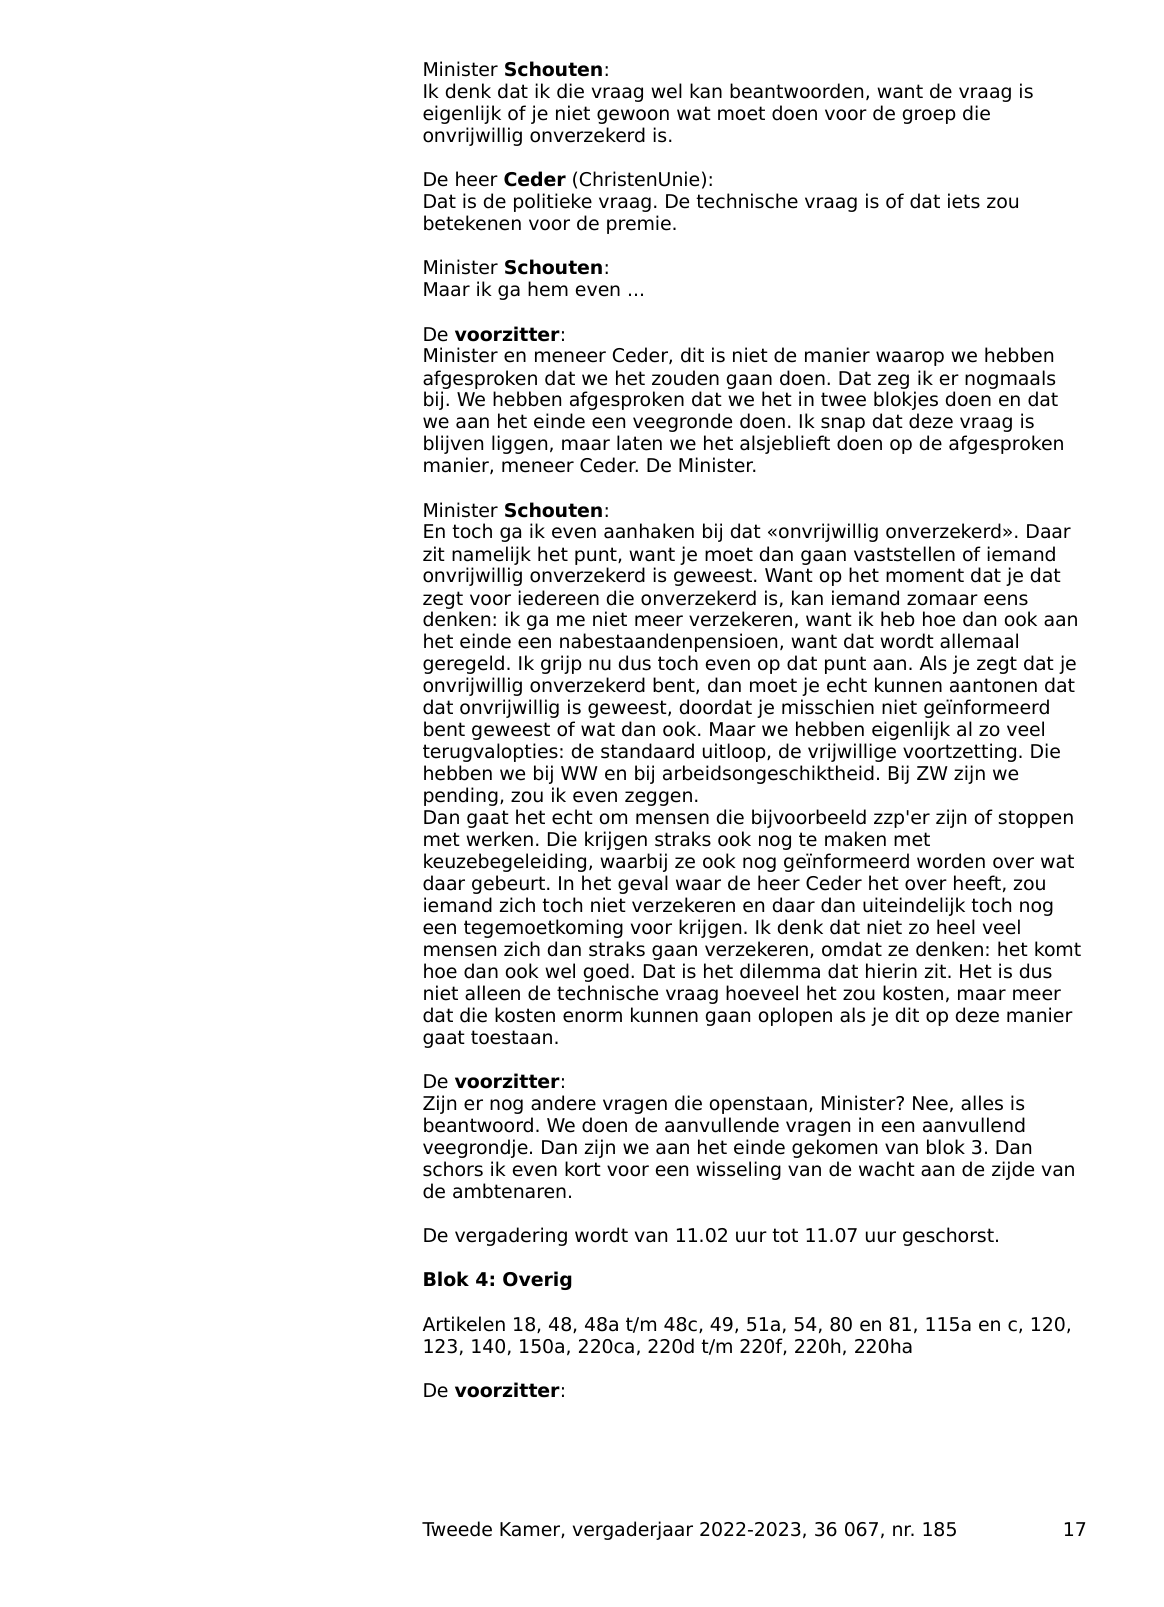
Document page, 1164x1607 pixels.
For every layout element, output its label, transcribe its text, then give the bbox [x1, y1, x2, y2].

text Artikelen 18, 48, 48a t/m 48c, 49, 51a, 54, 80 en 81, 115a en c, 120, 123, 140, 150a, 220ca, 220d t/m 220f, 220h, 220ha [422, 1313, 1087, 1357]
text Dat is de politieke vraag. De technische vraag is of dat iets zou betekenen voor de premie. [422, 191, 1087, 235]
text De vergadering wordt van 11.02 uur tot 11.07 uur geschorst. [422, 1225, 1087, 1247]
text Blok 4: Overig [422, 1269, 1087, 1291]
text De heer Ceder (ChristenUnie): [422, 169, 1087, 191]
text De voorzitter: [422, 1071, 1087, 1093]
text Minister Schouten: [422, 59, 1087, 81]
text Minister Schouten: [422, 499, 1087, 521]
text Maar ik ga hem even ... [422, 279, 1087, 301]
text Dan gaat het echt om mensen die bijvoorbeeld zzp'er zijn of stoppen met werken. Die krijgen straks ook nog te maken met keuzebegeleiding, waarbij ze ook nog geïnformeerd worden over wat daar gebeurt. In het geval waar de heer Ceder het over heeft, zou iemand zich toch niet verzekeren en daar dan uiteindelijk toch nog een tegemoetkoming voor krijgen. Ik denk dat niet zo heel veel mensen zich dan straks gaan verzekeren, omdat ze denken: het komt hoe dan ook wel goed. Dat is het dilemma dat hierin zit. Het is dus niet alleen de technische vraag hoeveel het zou kosten, maar meer dat die kosten enorm kunnen gaan oplopen als je dit op deze manier gaat toestaan. [422, 807, 1087, 1049]
text Minister en meneer Ceder, dit is niet de manier waarop we hebben afgesproken dat we het zouden gaan doen. Dat zeg ik er nogmaals bij. We hebben afgesproken dat we het in twee blokjes doen en dat we aan het einde een veegronde doen. Ik snap dat deze vraag is blijven liggen, maar laten we het alsjeblieft doen op de afgesproken manier, meneer Ceder. De Minister. [422, 345, 1087, 477]
text Minister Schouten: [422, 257, 1087, 279]
text Ik denk dat ik die vraag wel kan beantwoorden, want de vraag is eigenlijk of je niet gewoon wat moet doen voor de groep die onvrijwillig onverzekerd is. [422, 81, 1087, 147]
text Zijn er nog andere vragen die openstaan, Minister? Nee, alles is beantwoord. We doen de aanvullende vragen in een aanvullend veegrondje. Dan zijn we aan het einde gekomen van blok 3. Dan schors ik even kort voor een wisseling van de wacht aan de zijde van de ambtenaren. [422, 1093, 1087, 1203]
text De voorzitter: [422, 323, 1087, 345]
text De voorzitter: [422, 1380, 1087, 1402]
text En toch ga ik even aanhaken bij dat «onvrijwillig onverzekerd». Daar zit namelijk het punt, want je moet dan gaan vaststellen of iemand onvrijwillig onverzekerd is geweest. Want op het moment dat je dat zegt voor iedereen die onverzekerd is, kan iemand zomaar eens denken: ik ga me niet meer verzekeren, want ik heb hoe dan ook aan het einde een nabestaandenpensioen, want dat wordt allemaal geregeld. Ik grijp nu dus toch even op dat punt aan. Als je zegt dat je onvrijwillig onverzekerd bent, dan moet je echt kunnen aantonen dat dat onvrijwillig is geweest, doordat je misschien niet geïnformeerd bent geweest of wat dan ook. Maar we hebben eigenlijk al zo veel terugvalopties: de standaard uitloop, de vrijwillige voortzetting. Die hebben we bij WW en bij arbeidsongeschiktheid. Bij ZW zijn we pending, zou ik even zeggen. [422, 521, 1087, 807]
